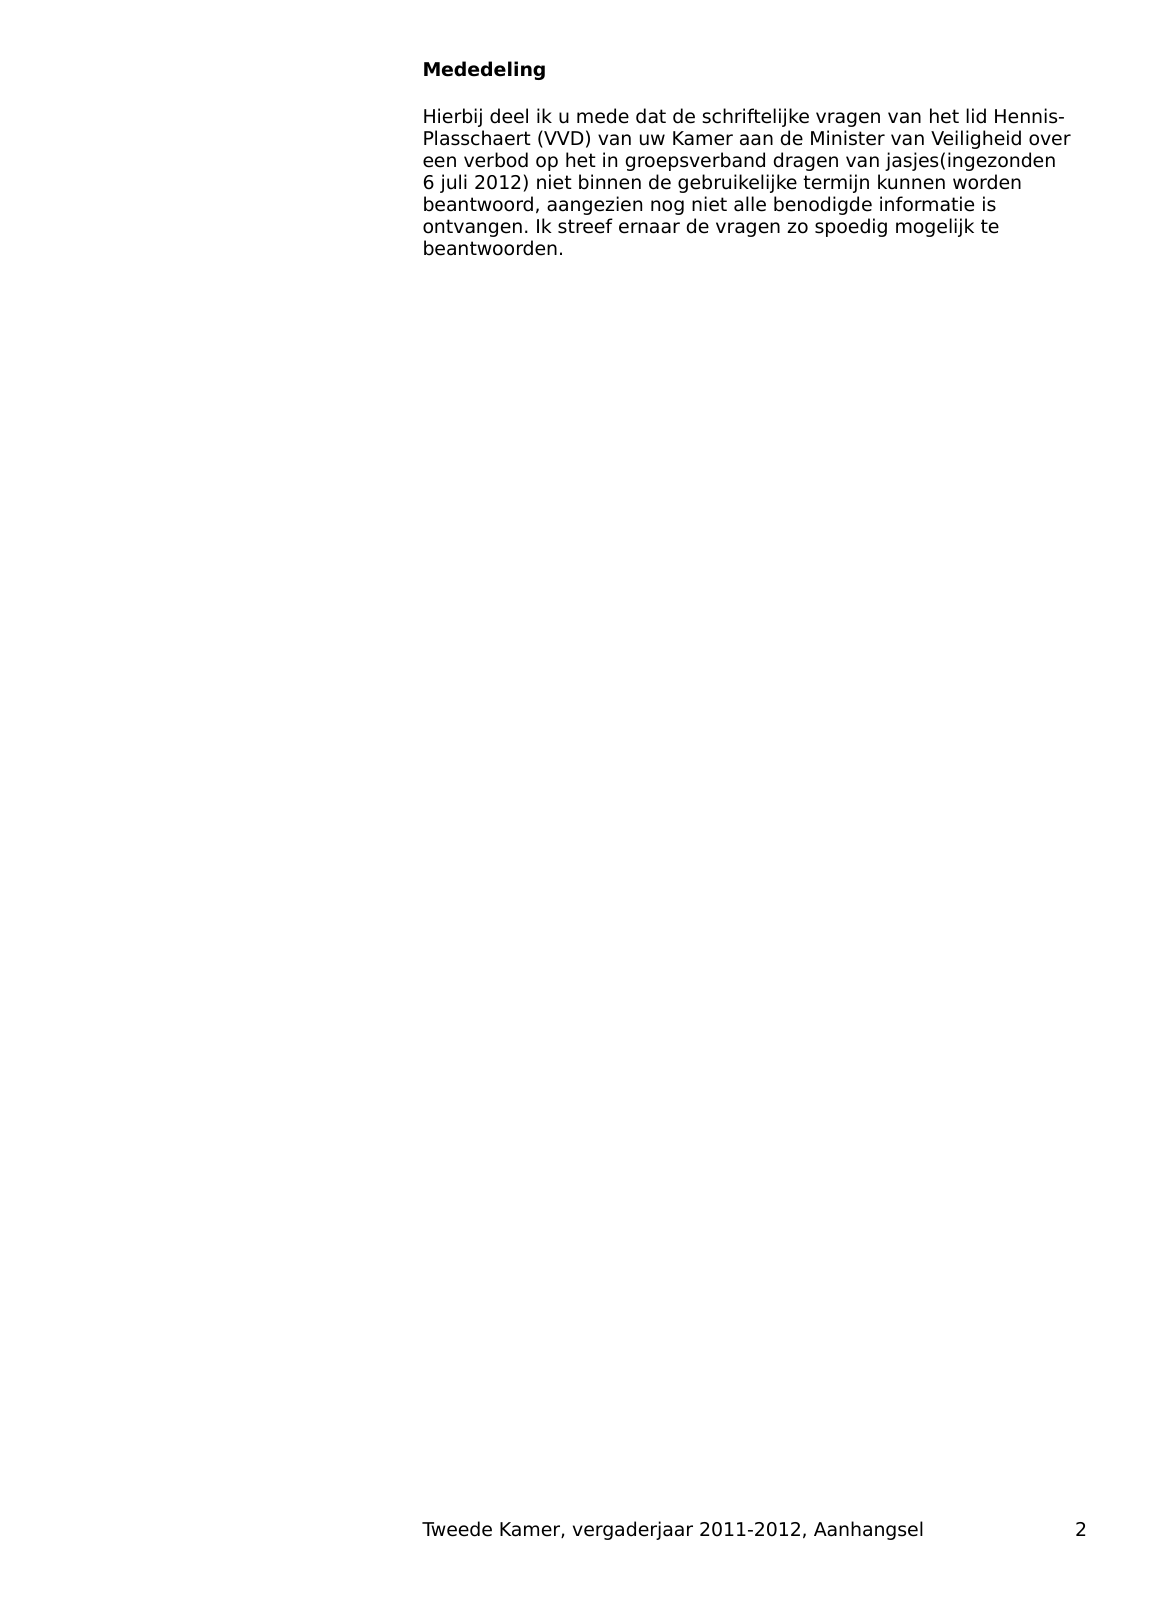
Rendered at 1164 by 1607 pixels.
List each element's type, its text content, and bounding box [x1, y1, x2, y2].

subtitle Mededeling [422, 59, 1087, 81]
text Hierbij deel ik u mede dat de schriftelijke vragen van het lid Hennis-Plasschaert (VVD) van uw Kamer aan de Minister van Veiligheid over een verbod op het in groepsverband dragen van jasjes(ingezonden 6 juli 2012) niet binnen de gebruikelijke termijn kunnen worden beantwoord, aangezien nog niet alle benodigde informatie is ontvangen. Ik streef ernaar de vragen zo spoedig mogelijk te beantwoorden. [422, 106, 1087, 260]
